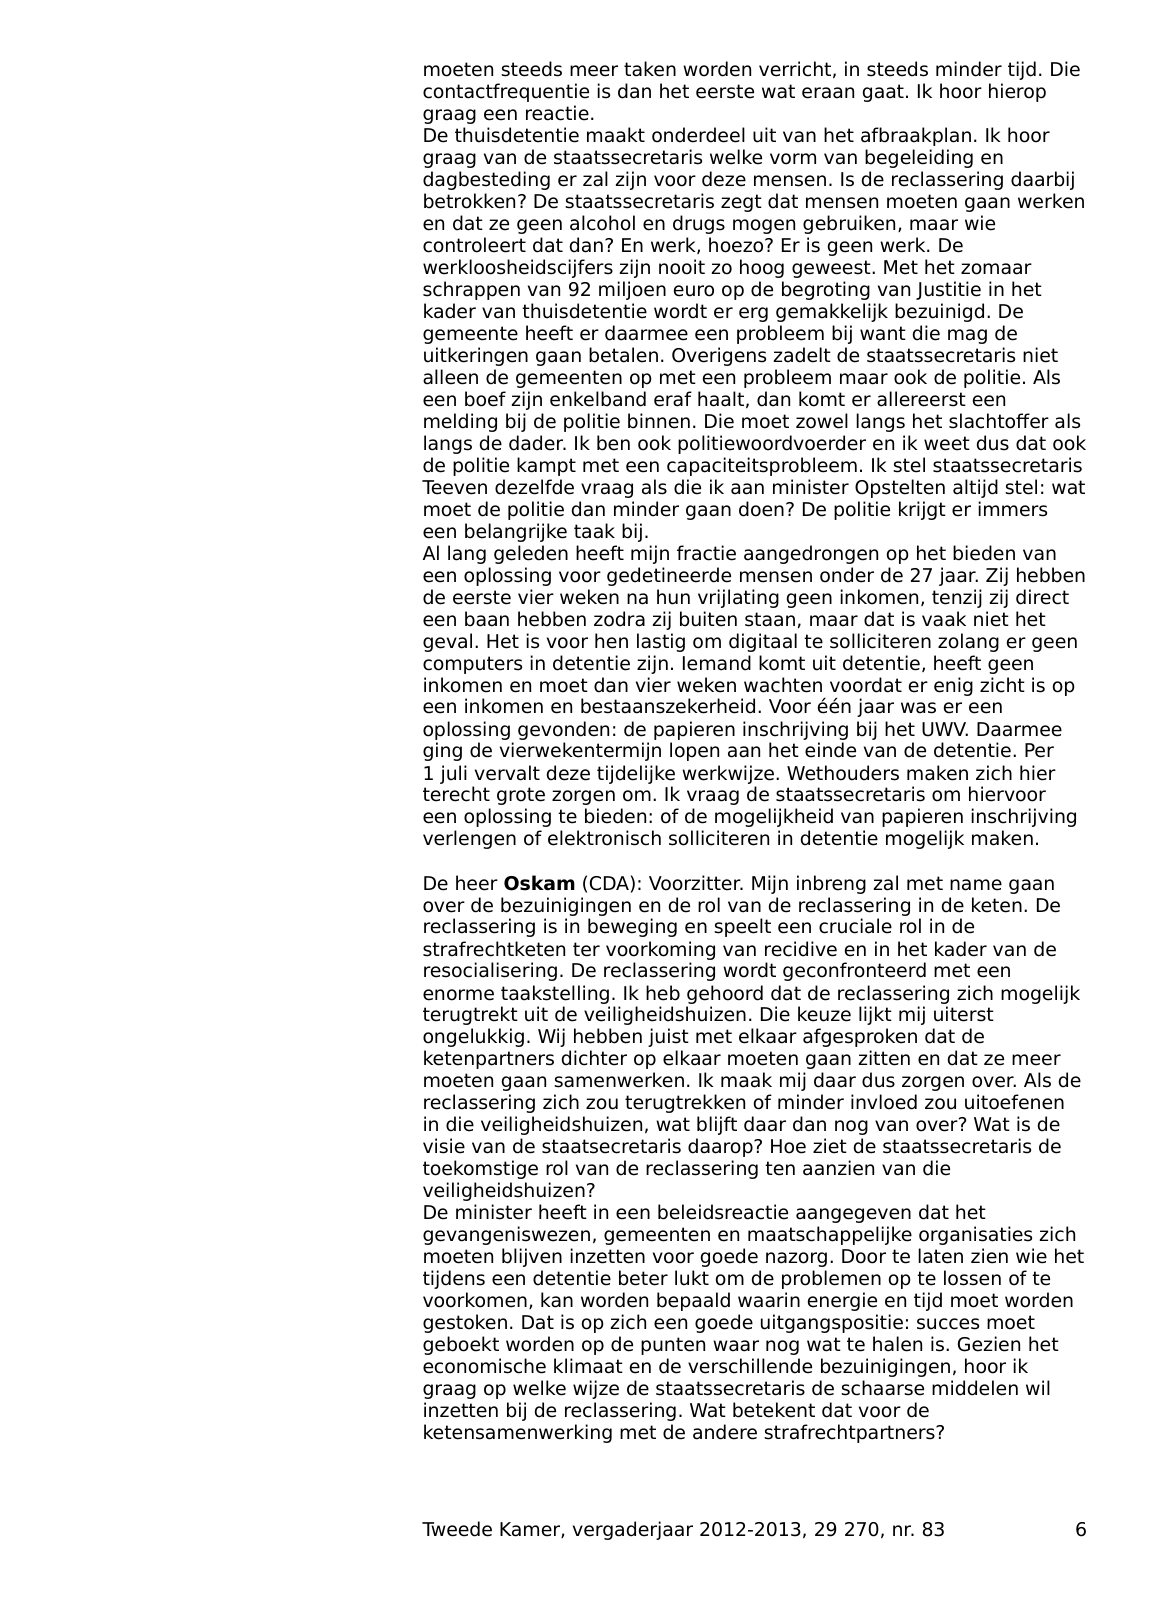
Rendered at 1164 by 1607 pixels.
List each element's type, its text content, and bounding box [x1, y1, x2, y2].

text Al lang geleden heeft mijn fractie aangedrongen op het bieden van een oplossing voor gedetineerde mensen onder de 27 jaar. Zij hebben de eerste vier weken na hun vrijlating geen inkomen, tenzij zij direct een baan hebben zodra zij buiten staan, maar dat is vaak niet het geval. Het is voor hen lastig om digitaal te solliciteren zolang er geen computers in detentie zijn. Iemand komt uit detentie, heeft geen inkomen en moet dan vier weken wachten voordat er enig zicht is op een inkomen en bestaanszekerheid. Voor één jaar was er een oplossing gevonden: de papieren inschrijving bij het UWV. Daarmee ging de vierwekentermijn lopen aan het einde van de detentie. Per 1 juli vervalt deze tijdelijke werkwijze. Wethouders maken zich hier terecht grote zorgen om. Ik vraag de staatssecretaris om hiervoor een oplossing te bieden: of de mogelijkheid van papieren inschrijving verlengen of elektronisch solliciteren in detentie mogelijk maken. [422, 543, 1087, 850]
text De minister heeft in een beleidsreactie aangegeven dat het gevangeniswezen, gemeenten en maatschappelijke organisaties zich moeten blijven inzetten voor goede nazorg. Door te laten zien wie het tijdens een detentie beter lukt om de problemen op te lossen of te voorkomen, kan worden bepaald waarin energie en tijd moet worden gestoken. Dat is op zich een goede uitgangspositie: succes moet geboekt worden op de punten waar nog wat te halen is. Gezien het economische klimaat en de verschillende bezuinigingen, hoor ik graag op welke wijze de staatssecretaris de schaarse middelen wil inzetten bij de reclassering. Wat betekent dat voor de ketensamenwerking met de andere strafrechtpartners? [422, 1202, 1087, 1444]
text De thuisdetentie maakt onderdeel uit van het afbraakplan. Ik hoor graag van de staatssecretaris welke vorm van begeleiding en dagbesteding er zal zijn voor deze mensen. Is de reclassering daarbij betrokken? De staatssecretaris zegt dat mensen moeten gaan werken en dat ze geen alcohol en drugs mogen gebruiken, maar wie controleert dat dan? En werk, hoezo? Er is geen werk. De werkloosheidscijfers zijn nooit zo hoog geweest. Met het zomaar schrappen van 92 miljoen euro op de begroting van Justitie in het kader van thuisdetentie wordt er erg gemakkelijk bezuinigd. De gemeente heeft er daarmee een probleem bij want die mag de uitkeringen gaan betalen. Overigens zadelt de staatssecretaris niet alleen de gemeenten op met een probleem maar ook de politie. Als een boef zijn enkelband eraf haalt, dan komt er allereerst een melding bij de politie binnen. Die moet zowel langs het slachtoffer als langs de dader. Ik ben ook politiewoordvoerder en ik weet dus dat ook de politie kampt met een capaciteitsprobleem. Ik stel staatssecretaris Teeven dezelfde vraag als die ik aan minister Opstelten altijd stel: wat moet de politie dan minder gaan doen? De politie krijgt er immers een belangrijke taak bij. [422, 125, 1087, 543]
text moeten steeds meer taken worden verricht, in steeds minder tijd. Die contactfrequentie is dan het eerste wat eraan gaat. Ik hoor hierop graag een reactie. [422, 59, 1087, 125]
text De heer Oskam (CDA): Voorzitter. Mijn inbreng zal met name gaan over de bezuinigingen en de rol van de reclassering in de keten. De reclassering is in beweging en speelt een cruciale rol in de strafrechtketen ter voorkoming van recidive en in het kader van de resocialisering. De reclassering wordt geconfronteerd met een enorme taakstelling. Ik heb gehoord dat de reclassering zich mogelijk terugtrekt uit de veiligheidshuizen. Die keuze lijkt mij uiterst ongelukkig. Wij hebben juist met elkaar afgesproken dat de ketenpartners dichter op elkaar moeten gaan zitten en dat ze meer moeten gaan samenwerken. Ik maak mij daar dus zorgen over. Als de reclassering zich zou terugtrekken of minder invloed zou uitoefenen in die veiligheidshuizen, wat blijft daar dan nog van over? Wat is de visie van de staatsecretaris daarop? Hoe ziet de staatssecretaris de toekomstige rol van de reclassering ten aanzien van die veiligheidshuizen? [422, 872, 1087, 1202]
